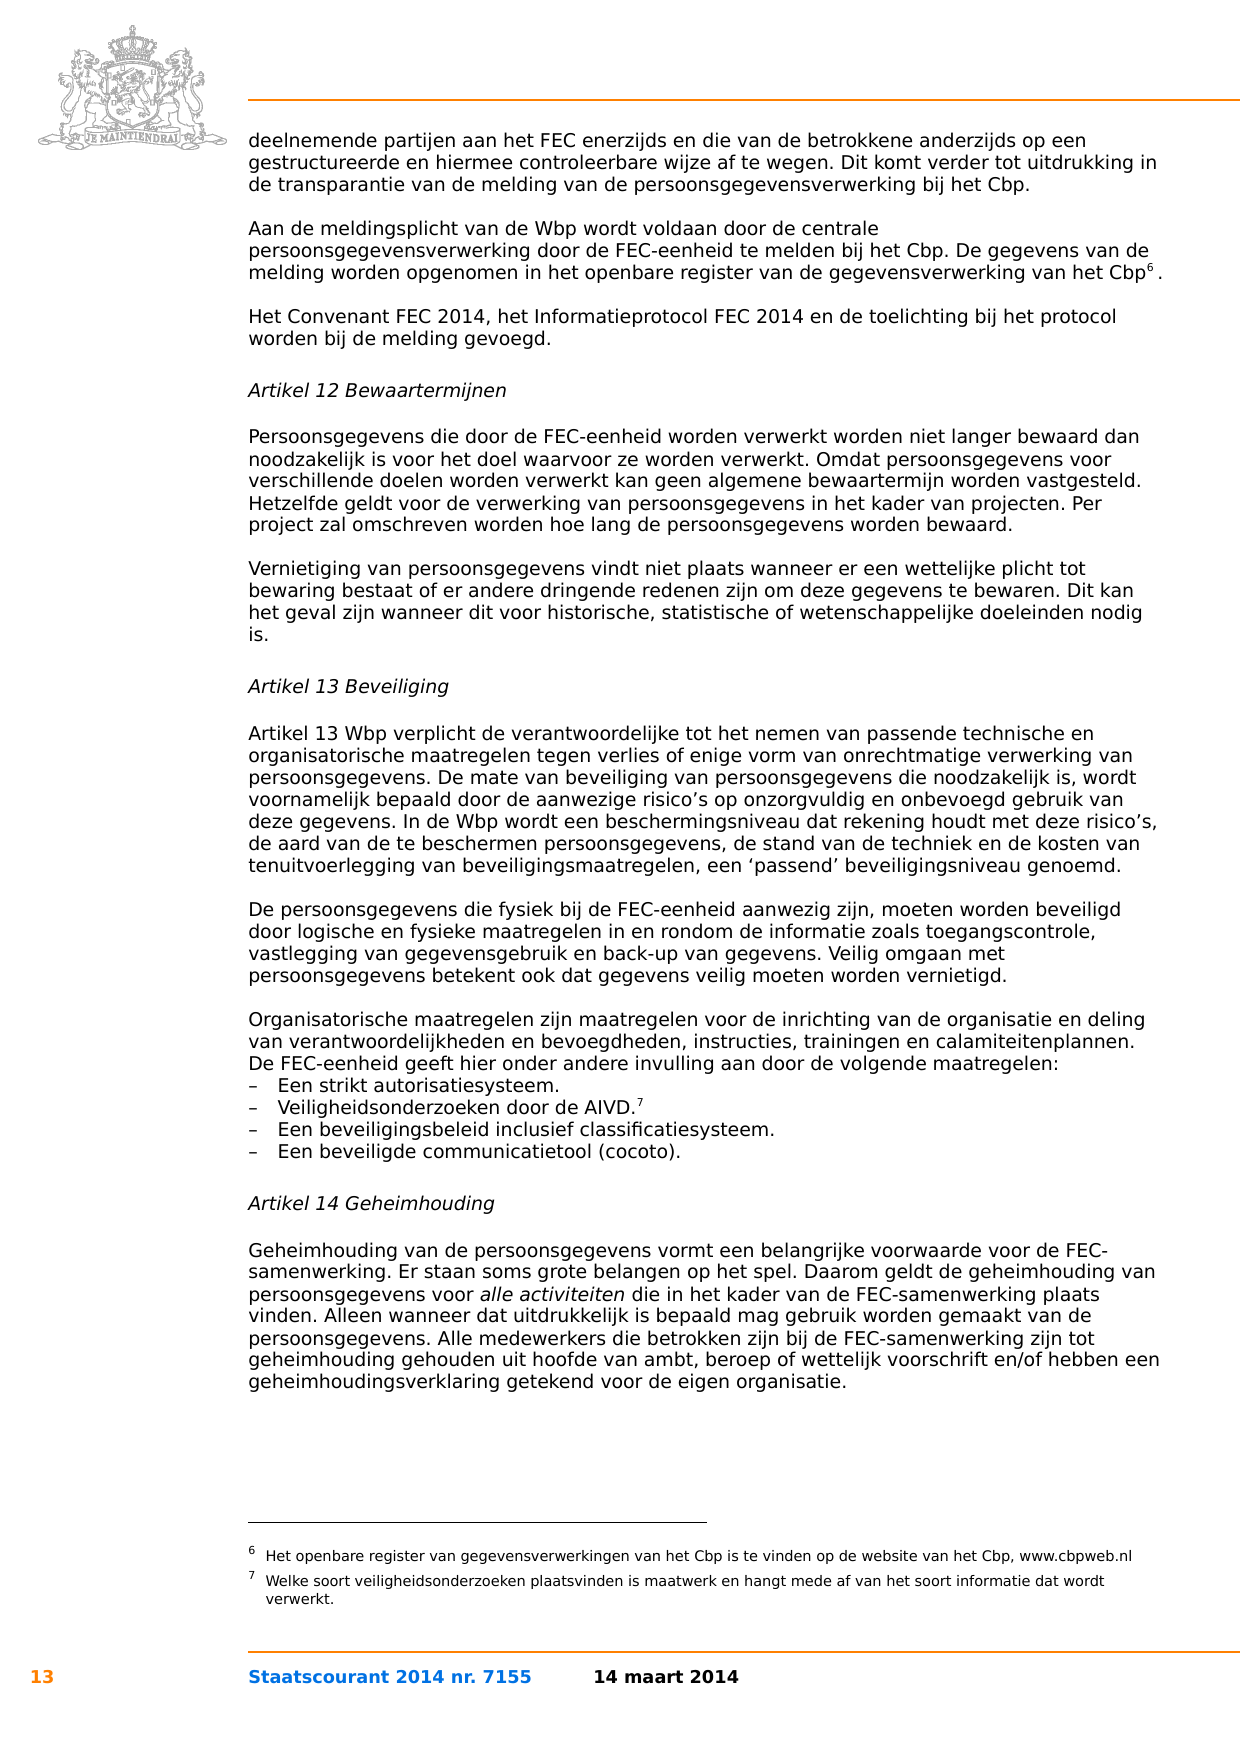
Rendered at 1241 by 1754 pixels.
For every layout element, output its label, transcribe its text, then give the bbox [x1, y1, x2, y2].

subtitle Artikel 13 Beveiliging [248, 676, 1163, 698]
text – Een beveiligde communicatietool (cocoto). [248, 1141, 1163, 1162]
subtitle Artikel 14 Geheimhouding [248, 1192, 1163, 1214]
subtitle Artikel 12 Bewaartermijnen [248, 379, 1163, 401]
text Het openbare register van gegevensverwerkingen van het Cbp is te vinden op de website van het Cbp, www.cbpweb.nl [248, 1544, 1163, 1566]
text Artikel 13 Wbp verplicht de verantwoordelijke tot het nemen van passende technische en organisatorische maatregelen tegen verlies of enige vorm van onrechtmatige verwerking van persoonsgegevens. De mate van beveiliging van persoonsgegevens die noodzakelijk is, wordt voornamelijk bepaald door de aanwezige risico’s op onzorgvuldig en onbevoegd gebruik van deze gegevens. In de Wbp wordt een beschermingsniveau dat rekening houdt met deze risico’s, de aard van de te beschermen persoonsgegevens, de stand van de techniek en de kosten van tenuitvoerlegging van beveiligingsmaatregelen, een ‘passend’ beveiligingsniveau genoemd. [248, 723, 1163, 877]
text – Veiligheidsonderzoeken door de AIVD. [248, 1097, 1163, 1118]
text Vernietiging van persoonsgegevens vindt niet plaats wanneer er een wettelijke plicht tot bewaring bestaat of er andere dringende redenen zijn om deze gegevens te bewaren. Dit kan het geval zijn wanneer dit voor historische, statistische of wetenschappelijke doeleinden nodig is. [248, 558, 1163, 646]
text deelnemende partijen aan het FEC enerzijds en die van de betrokkene anderzijds op een gestructureerde en hiermee controleerbare wijze af te wegen. Dit komt verder tot uitdrukking in de transparantie van de melding van de persoonsgegevensverwerking bij het Cbp. [248, 130, 1163, 196]
text Persoonsgegevens die door de FEC-eenheid worden verwerkt worden niet langer bewaard dan noodzakelijk is voor het doel waarvoor ze worden verwerkt. Omdat persoonsgegevens voor verschillende doelen worden verwerkt kan geen algemene bewaartermijn worden vastgesteld. Hetzelfde geldt voor de verwerking van persoonsgegevens in het kader van projecten. Per project zal omschreven worden hoe lang de persoonsgegevens worden bewaard. [248, 426, 1163, 536]
text Aan de meldingsplicht van de Wbp wordt voldaan door de centrale persoonsgegevensverwerking door de FEC-eenheid te melden bij het Cbp. De gegevens van de melding worden opgenomen in het openbare register van de gegevensverwerking van het Cbp. [248, 218, 1163, 284]
text De persoonsgegevens die fysiek bij de FEC-eenheid aanwezig zijn, moeten worden beveiligd door logische en fysieke maatregelen in en rondom de informatie zoals toegangscontrole, vastlegging van gegevensgebruik en back-up van gegevens. Veilig omgaan met persoonsgegevens betekent ook dat gegevens veilig moeten worden vernietigd. [248, 899, 1163, 987]
text – Een beveiligingsbeleid inclusief classificatiesysteem. [248, 1118, 1163, 1141]
picture [38, 25, 227, 150]
text Geheimhouding van de persoonsgegevens vormt een belangrijke voorwaarde voor de FEC-samenwerking. Er staan soms grote belangen op het spel. Daarom geldt de geheimhouding van persoonsgegevens voor alle activiteiten die in het kader van de FEC-samenwerking plaats vinden. Alleen wanneer dat uitdrukkelijk is bepaald mag gebruik worden gemaakt van de persoonsgegevens. Alle medewerkers die betrokken zijn bij de FEC-samenwerking zijn tot geheimhouding gehouden uit hoofde van ambt, beroep of wettelijk voorschrift en/of hebben een geheimhoudingsverklaring getekend voor de eigen organisatie. [248, 1239, 1163, 1393]
text – Een strikt autorisatiesysteem. [248, 1074, 1163, 1097]
text Organisatorische maatregelen zijn maatregelen voor de inrichting van de organisatie en deling van verantwoordelijkheden en bevoegdheden, instructies, trainingen en calamiteitenplannen. De FEC-eenheid geeft hier onder andere invulling aan door de volgende maatregelen: [248, 1009, 1163, 1074]
text Het Convenant FEC 2014, het Informatieprotocol FEC 2014 en de toelichting bij het protocol worden bij de melding gevoegd. [248, 306, 1163, 349]
text Welke soort veiligheidsonderzoeken plaatsvinden is maatwerk en hangt mede af van het soort informatie dat wordt verwerkt. [248, 1569, 1163, 1608]
